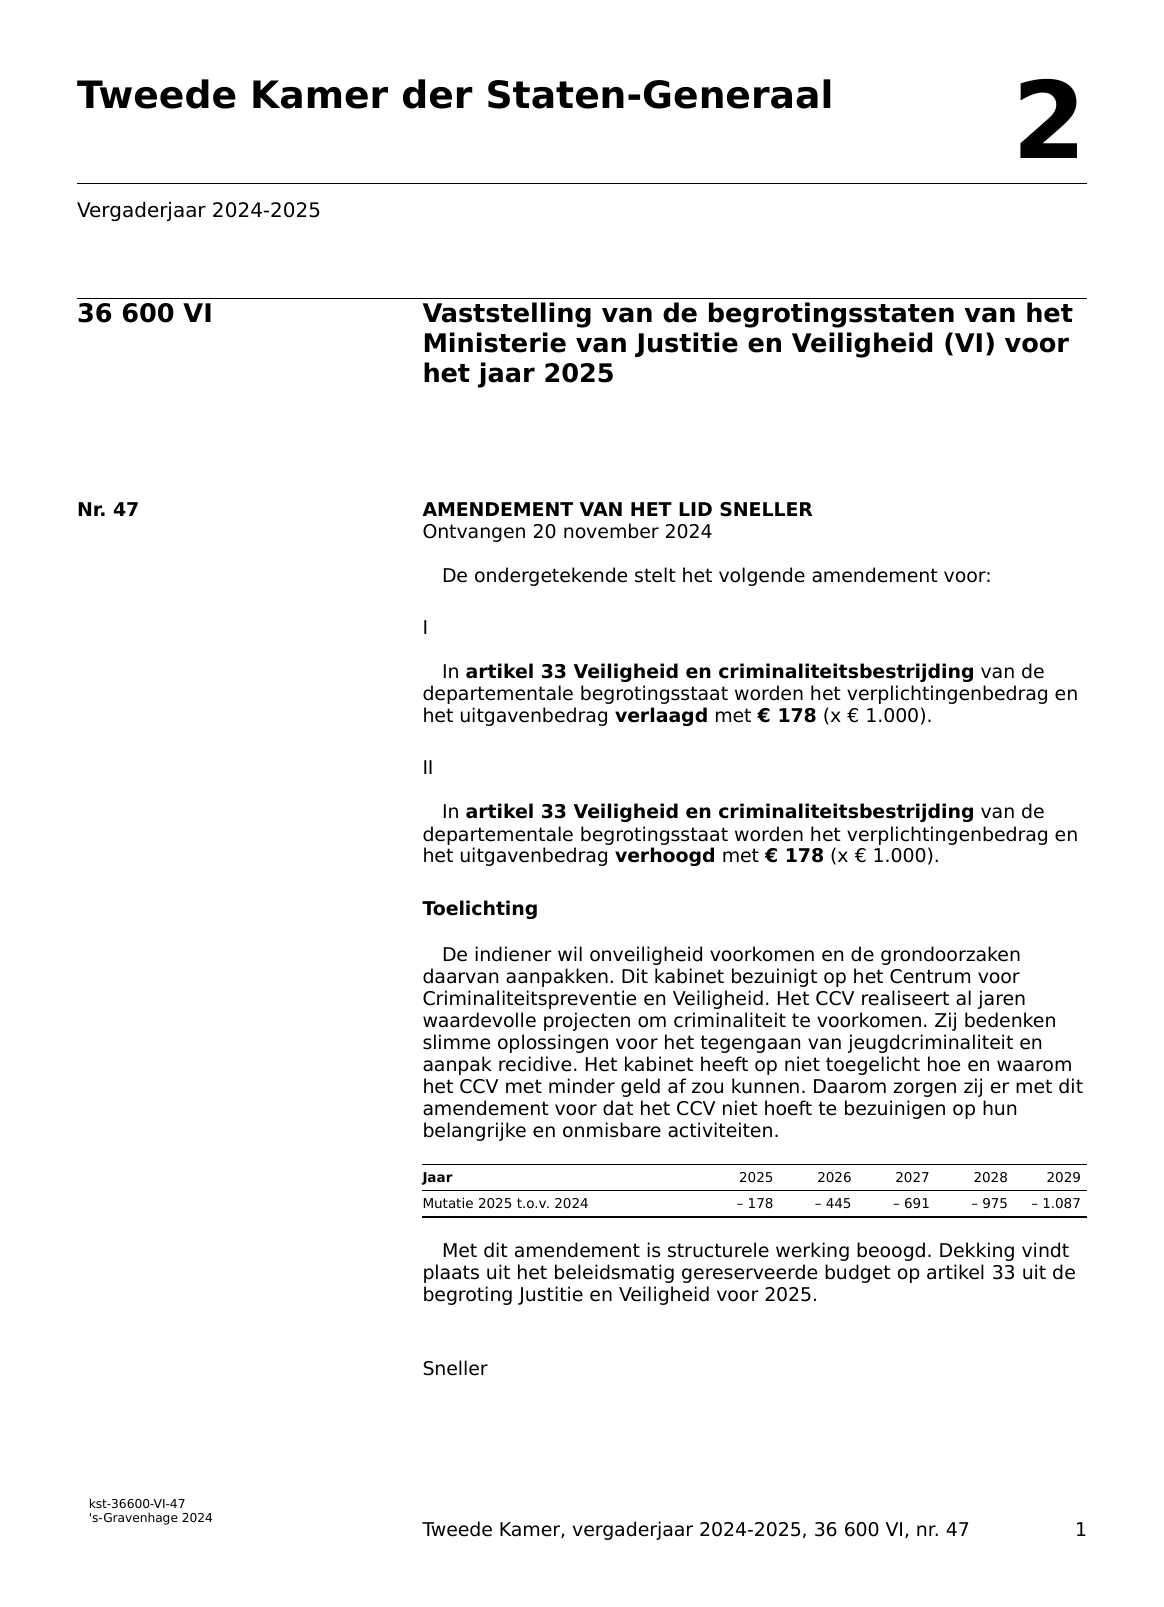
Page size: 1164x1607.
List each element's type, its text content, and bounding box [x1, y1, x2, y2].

table_cell – 1.087 [1014, 1191, 1087, 1216]
table_header 2025 [701, 1165, 779, 1190]
table_cell – 178 [701, 1191, 779, 1216]
table_header 2 [886, 59, 1087, 183]
table_header 2028 [936, 1165, 1014, 1190]
text Met dit amendement is structurele werking beoogd. Dekking vindt plaats uit het beleidsmatig gereserveerde budget op artikel 33 uit de begroting Justitie en Veiligheid voor 2025. [422, 1239, 1087, 1306]
text In artikel 33 Veiligheid en criminaliteitsbestrijding van de departementale begrotingsstaat worden het verplichtingenbedrag en het uitgavenbedrag verlaagd met € 178 (x € 1.000). [422, 661, 1087, 727]
text De indiener wil onveiligheid voorkomen en de grondoorzaken daarvan aanpakken. Dit kabinet bezuinigt op het Centrum voor Criminaliteitspreventie en Veiligheid. Het CCV realiseert al jaren waardevolle projecten om criminaliteit te voorkomen. Zij bedenken slimme oplossingen voor het tegengaan van jeugdcriminaliteit en aanpak recidive. Het kabinet heeft op niet toegelicht hoe en waarom het CCV met minder geld af zou kunnen. Daarom zorgen zij er met dit amendement voor dat het CCV niet hoeft te bezuinigen op hun belangrijke en onmisbare activiteiten. [422, 944, 1087, 1142]
table_header 2029 [1014, 1165, 1087, 1190]
table_cell – 445 [779, 1191, 857, 1216]
text kst-36600-VI-47 [88, 1497, 323, 1511]
subtitle Nr. 47 AMENDEMENT VAN HET LID SNELLER [77, 499, 1087, 521]
table_header Jaar [422, 1165, 701, 1190]
text De ondergetekende stelt het volgende amendement voor: [422, 565, 1087, 587]
text Sneller [422, 1336, 1087, 1379]
table_cell Mutatie 2025 t.o.v. 2024 [422, 1191, 701, 1216]
text Ontvangen 20 november 2024 [422, 521, 1087, 543]
table_header 2027 [857, 1165, 936, 1190]
text In artikel 33 Veiligheid en criminaliteitsbestrijding van de departementale begrotingsstaat worden het verplichtingenbedrag en het uitgavenbedrag verhoogd met € 178 (x € 1.000). [422, 801, 1087, 867]
table_cell – 975 [936, 1191, 1014, 1216]
text 's-Gravenhage 2024 [88, 1511, 323, 1525]
table_cell – 691 [857, 1191, 936, 1216]
subtitle Toelichting [422, 897, 1087, 919]
table_header Tweede Kamer der Staten-Generaal [77, 59, 886, 183]
table_header 2026 [779, 1165, 857, 1190]
subtitle I [422, 617, 1087, 639]
subtitle 36 600 VI Vaststelling van de begrotingsstaten van het Ministerie van Justitie en Veiligheid (VI) voor het jaar 2025 [77, 299, 1087, 388]
table_cell Vergaderjaar 2024-2025 [77, 184, 1087, 298]
subtitle II [422, 757, 1087, 779]
